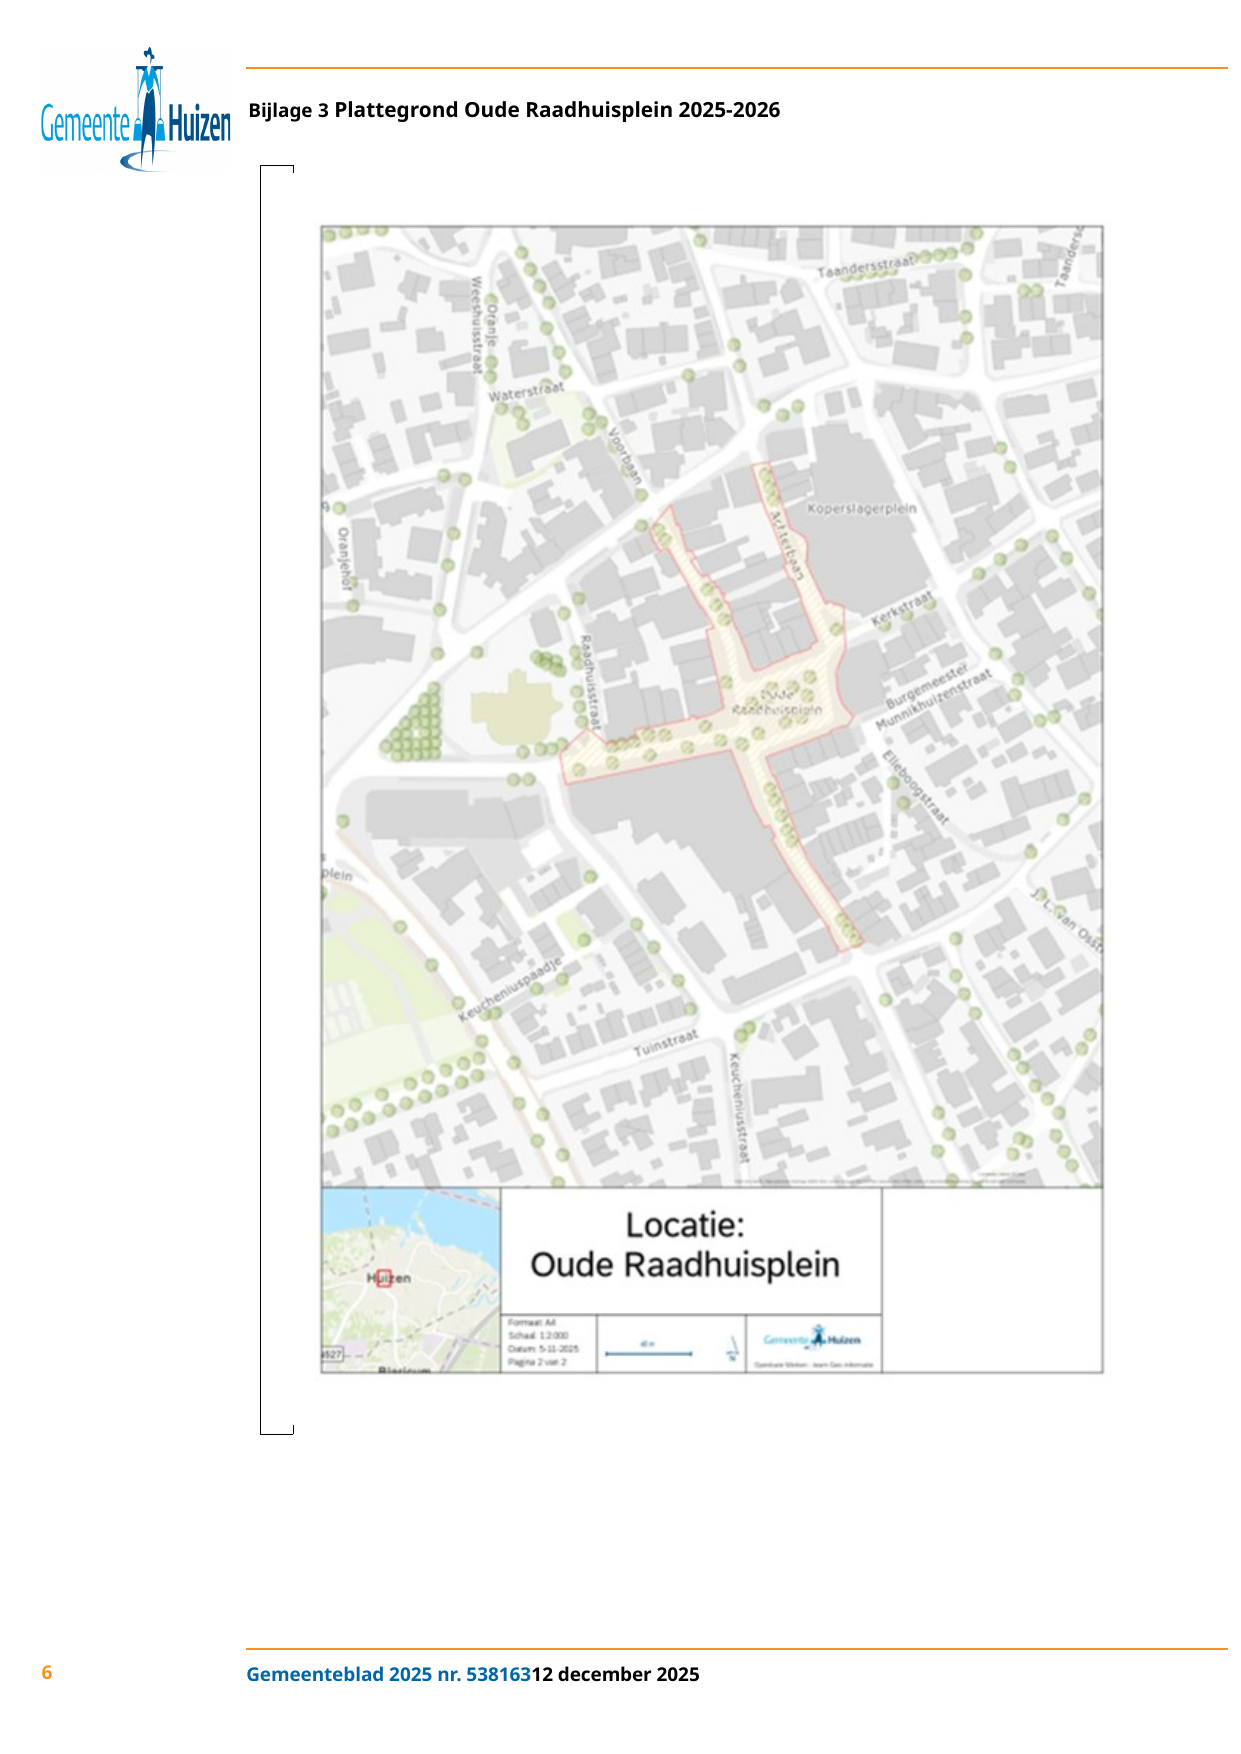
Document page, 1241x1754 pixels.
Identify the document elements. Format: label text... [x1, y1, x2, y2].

text Bijlage 3 Plattegrond Oude Raadhuisplein 2025-2026 [248, 95, 1152, 123]
picture [268, 173, 1155, 1425]
picture [41, 47, 231, 172]
